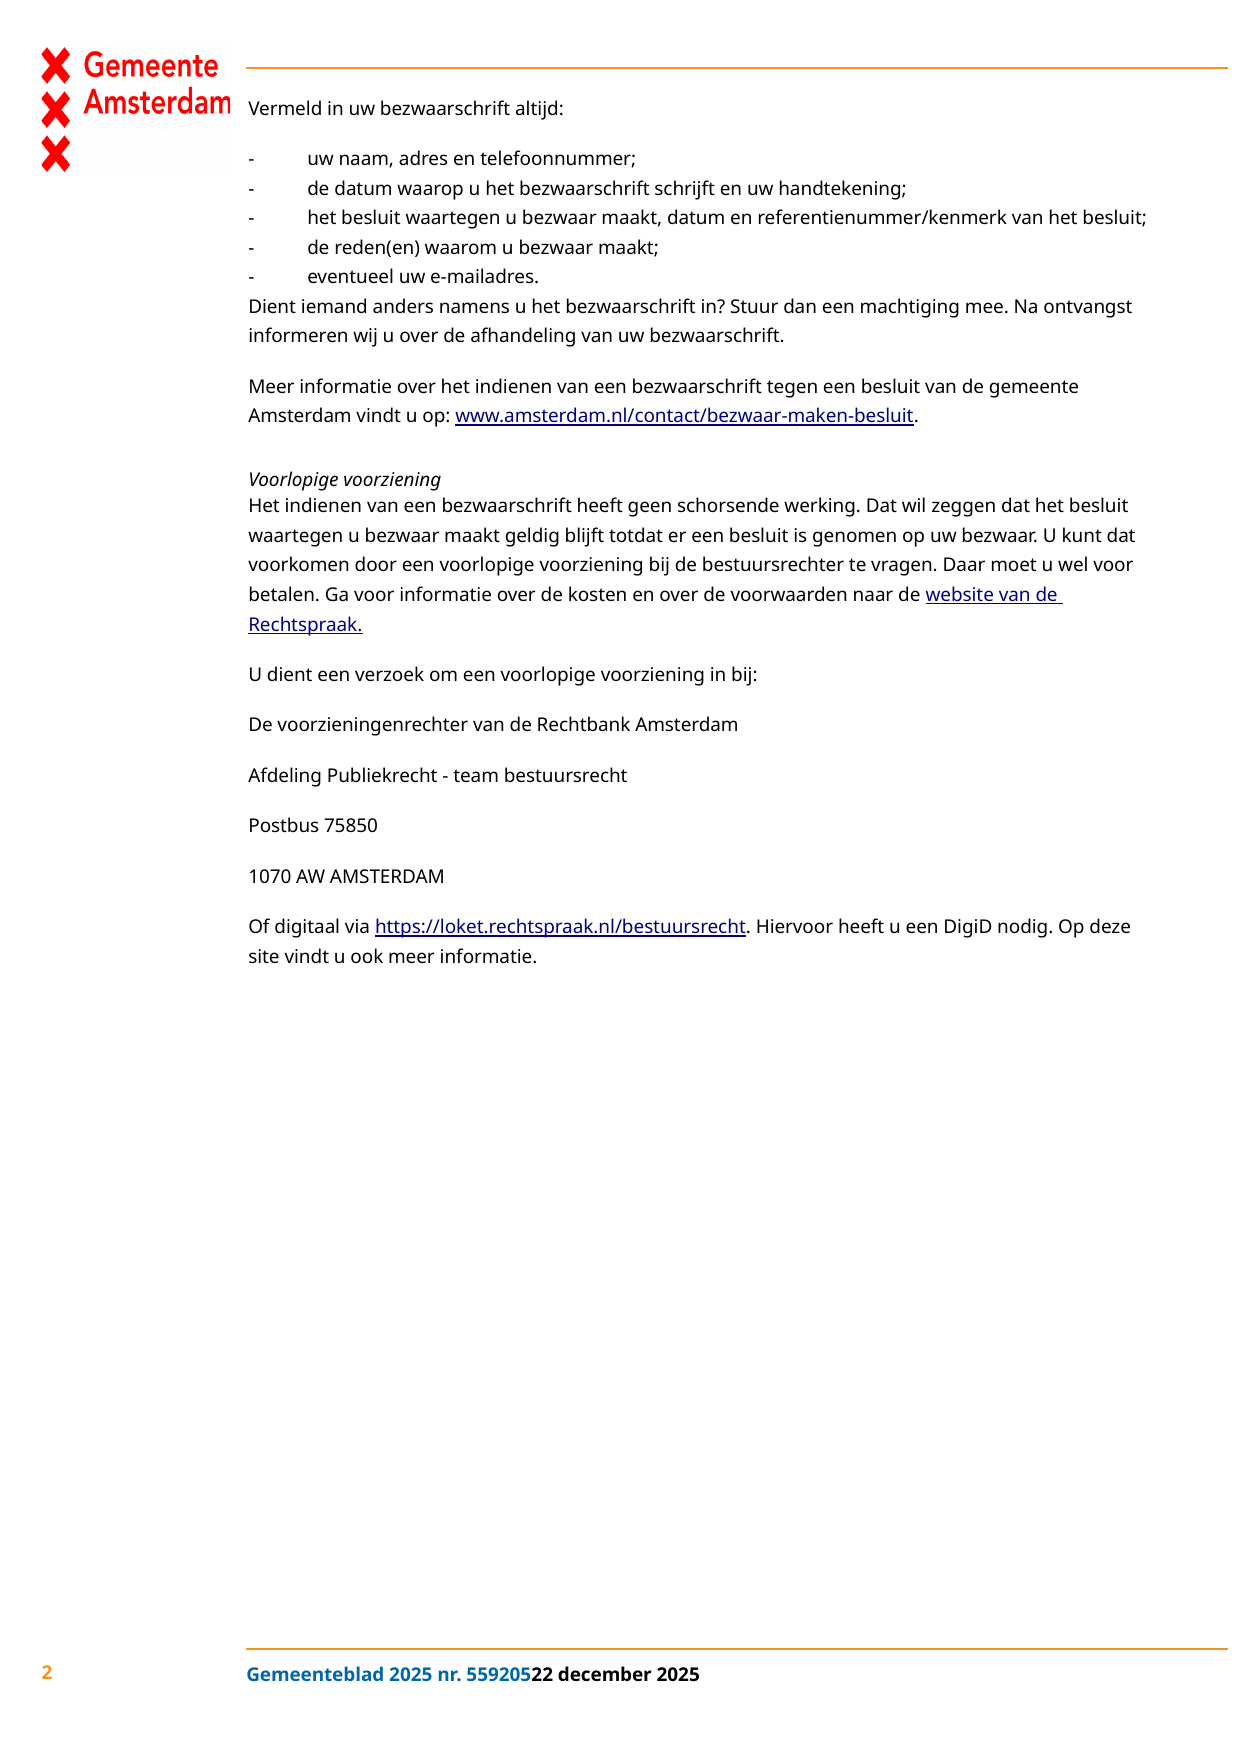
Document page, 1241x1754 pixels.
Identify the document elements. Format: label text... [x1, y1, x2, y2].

text Vermeld in uw bezwaarschrift altijd: [248, 95, 1152, 121]
text 1070 AW AMSTERDAM [248, 863, 1152, 888]
text Of digitaal via https://loket.rechtspraak.nl/bestuursrecht. Hiervoor heeft u een DigiD nodig. Op deze site vindt u ook meer informatie. [248, 913, 1152, 968]
list eventueel uw e-mailadres. [248, 263, 1152, 289]
text U dient een verzoek om een voorlopige voorziening in bij: [248, 661, 1152, 687]
picture [41, 47, 231, 172]
list de datum waarop u het bezwaarschrift schrijft en uw handtekening; [248, 175, 1152, 201]
list het besluit waartegen u bezwaar maakt, datum en referentienummer/kenmerk van het besluit; [248, 204, 1152, 230]
list uw naam, adres en telefoonnummer; [248, 145, 1152, 171]
text Afdeling Publiekrecht - team bestuursrecht [248, 762, 1152, 788]
text Dient iemand anders namens u het bezwaarschrift in? Stuur dan een machtiging mee. Na ontvangst informeren wij u over de afhandeling van uw bezwaarschrift. [248, 293, 1152, 348]
list de reden(en) waarom u bezwaar maakt; [248, 234, 1152, 260]
text Meer informatie over het indienen van een bezwaarschrift tegen een besluit van de gemeente Amsterdam vindt u op: www.amsterdam.nl/contact/bezwaar-maken-besluit. [248, 373, 1152, 428]
text Postbus 75850 [248, 812, 1152, 838]
text De voorzieningenrechter van de Rechtbank Amsterdam [248, 712, 1152, 737]
text Het indienen van een bezwaarschrift heeft geen schorsende werking. Dat wil zeggen dat het besluit waartegen u bezwaar maakt geldig blijft totdat er een besluit is genomen op uw bezwaar. U kunt dat voorkomen door een voorlopige voorziening bij de bestuursrechter te vragen. Daar moet u wel voor betalen. Ga voor informatie over de kosten en over de voorwaarden naar de website van de Rechtspraak. [248, 492, 1152, 636]
text Voorlopige voorziening [248, 467, 1152, 492]
